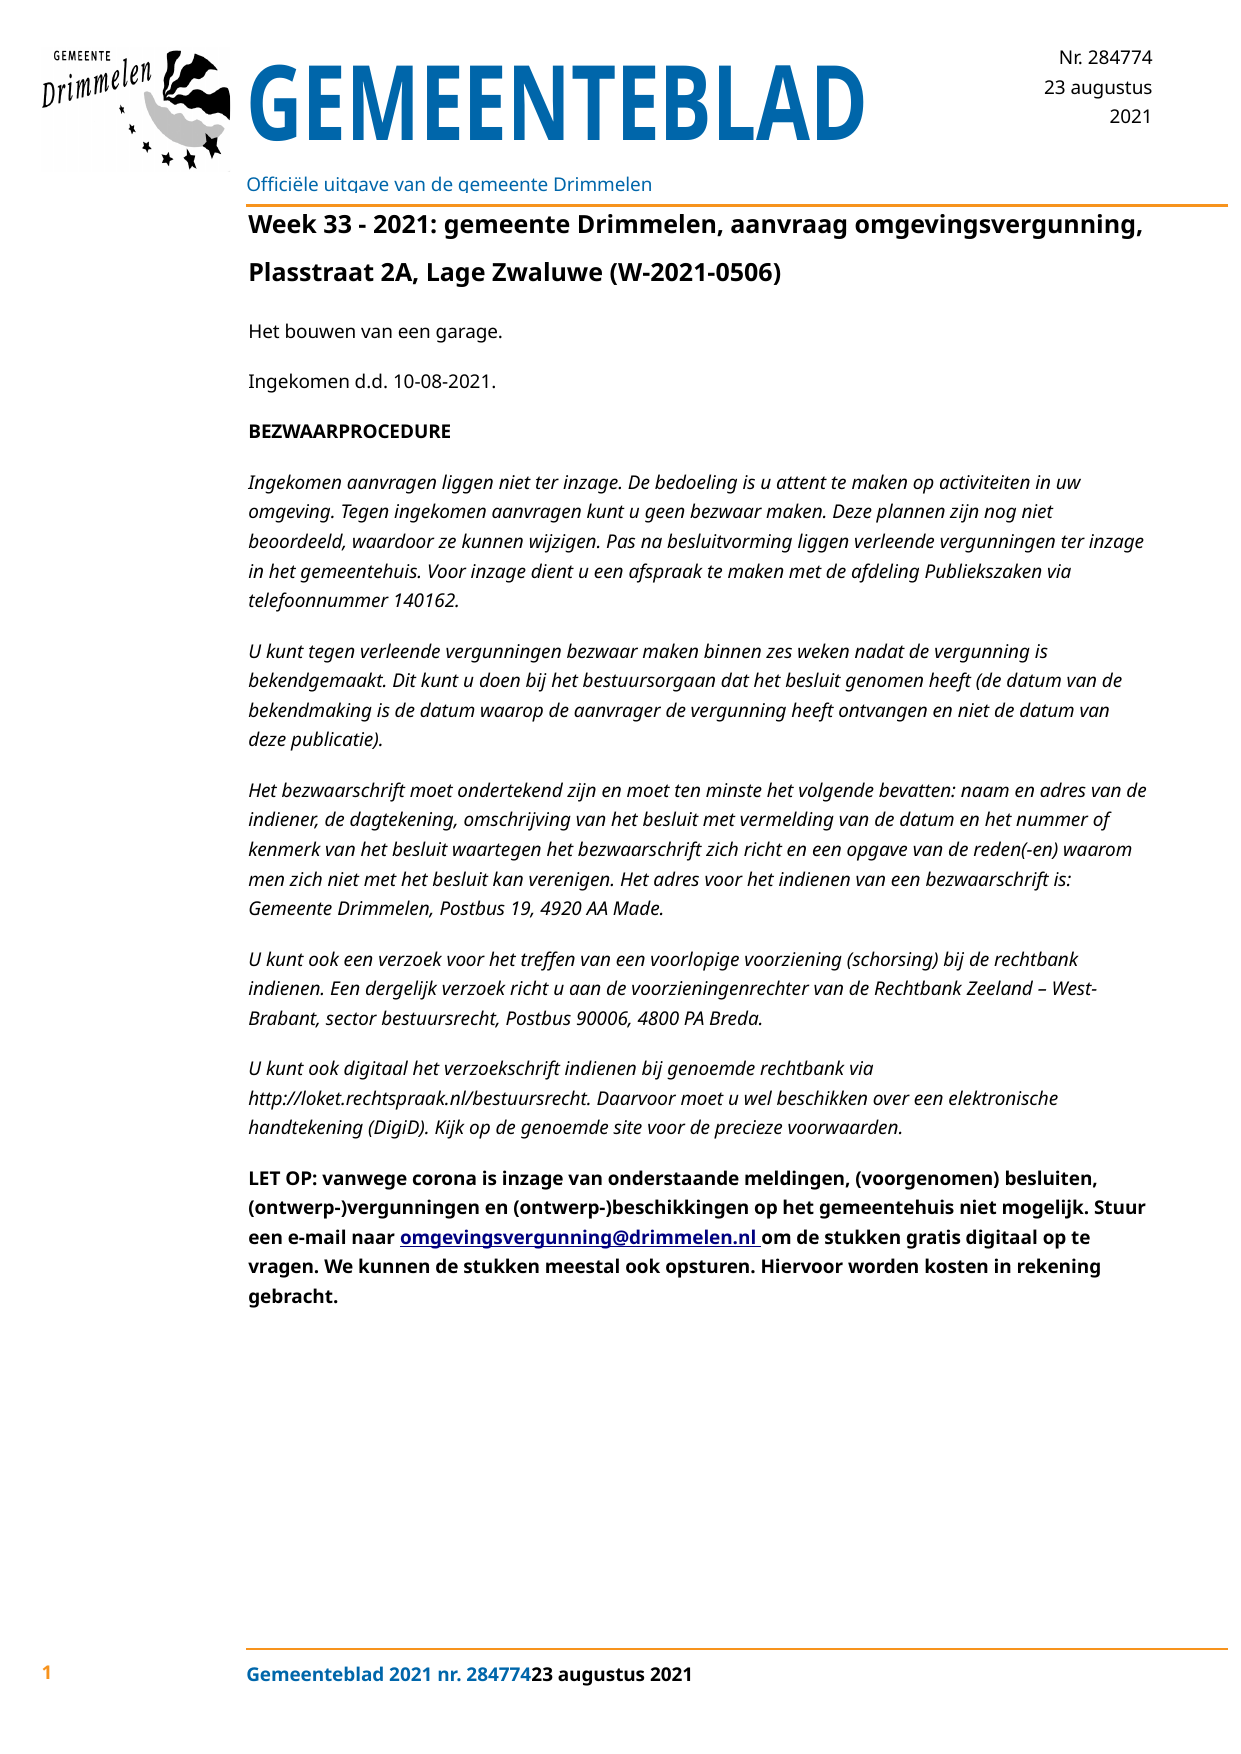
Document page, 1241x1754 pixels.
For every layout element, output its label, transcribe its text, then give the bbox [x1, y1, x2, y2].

text LET OP: vanwege corona is inzage van onderstaande meldingen, (voorgenomen) besluiten, (ontwerp-)vergunningen en (ontwerp-)beschikkingen op het gemeentehuis niet mogelijk. Stuur een e-mail naar omgevingsvergunning@drimmelen.nl om de stukken gratis digitaal op te vragen. We kunnen de stukken meestal ook opsturen. Hiervoor worden kosten in rekening gebracht. [248, 1165, 1152, 1309]
text BEZWAARPROCEDURE [248, 419, 1152, 444]
text U kunt ook een verzoek voor het treffen van een voorlopige voorziening (schorsing) bij de rechtbank indienen. Een dergelijk verzoek richt u aan de voorzieningenrechter van de Rechtbank Zeeland – West-Brabant, sector bestuursrecht, Postbus 90006, 4800 PA Breda. [248, 946, 1152, 1031]
picture [41, 47, 231, 172]
text U kunt tegen verleende vergunningen bezwaar maken binnen zes weken nadat de vergunning is bekendgemaakt. Dit kunt u doen bij het bestuursorgaan dat het besluit genomen heeft (de datum van de bekendmaking is de datum waarop de aanvrager de vergunning heeft ontvangen en niet de datum van deze publicatie). [248, 638, 1152, 752]
text U kunt ook digitaal het verzoekschrift indienen bij genoemde rechtbank via http://loket.rechtspraak.nl/bestuursrecht. Daarvoor moet u wel beschikken over een elektronische handtekening (DigiD). Kijk op de genoemde site voor de precieze voorwaarden. [248, 1055, 1152, 1140]
text Ingekomen d.d. 10-08-2021. [248, 368, 1152, 394]
text Ingekomen aanvragen liggen niet ter inzage. De bedoeling is u attent te maken op activiteiten in uw omgeving. Tegen ingekomen aanvragen kunt u geen bezwaar maken. Deze plannen zijn nog niet beoordeeld, waardoor ze kunnen wijzigen. Pas na besluitvorming liggen verleende vergunningen ter inzage in het gemeentehuis. Voor inzage dient u een afspraak te maken met de afdeling Publiekszaken via telefoonnummer 140162. [248, 469, 1152, 613]
text Het bezwaarschrift moet ondertekend zijn en moet ten minste het volgende bevatten: naam en adres van de indiener, de dagtekening, omschrijving van het besluit met vermelding van de datum en het nummer of kenmerk van het besluit waartegen het bezwaarschrift zich richt en een opgave van de reden(-en) waarom men zich niet met het besluit kan verenigen. Het adres voor het indienen van een bezwaarschrift is: Gemeente Drimmelen, Postbus 19, 4920 AA Made. [248, 777, 1152, 921]
text Week 33 - 2021: gemeente Drimmelen, aanvraag omgevingsvergunning, Plasstraat 2A, Lage Zwaluwe (W-2021-0506) [248, 207, 1152, 288]
text Het bouwen van een garage. [248, 318, 1152, 344]
